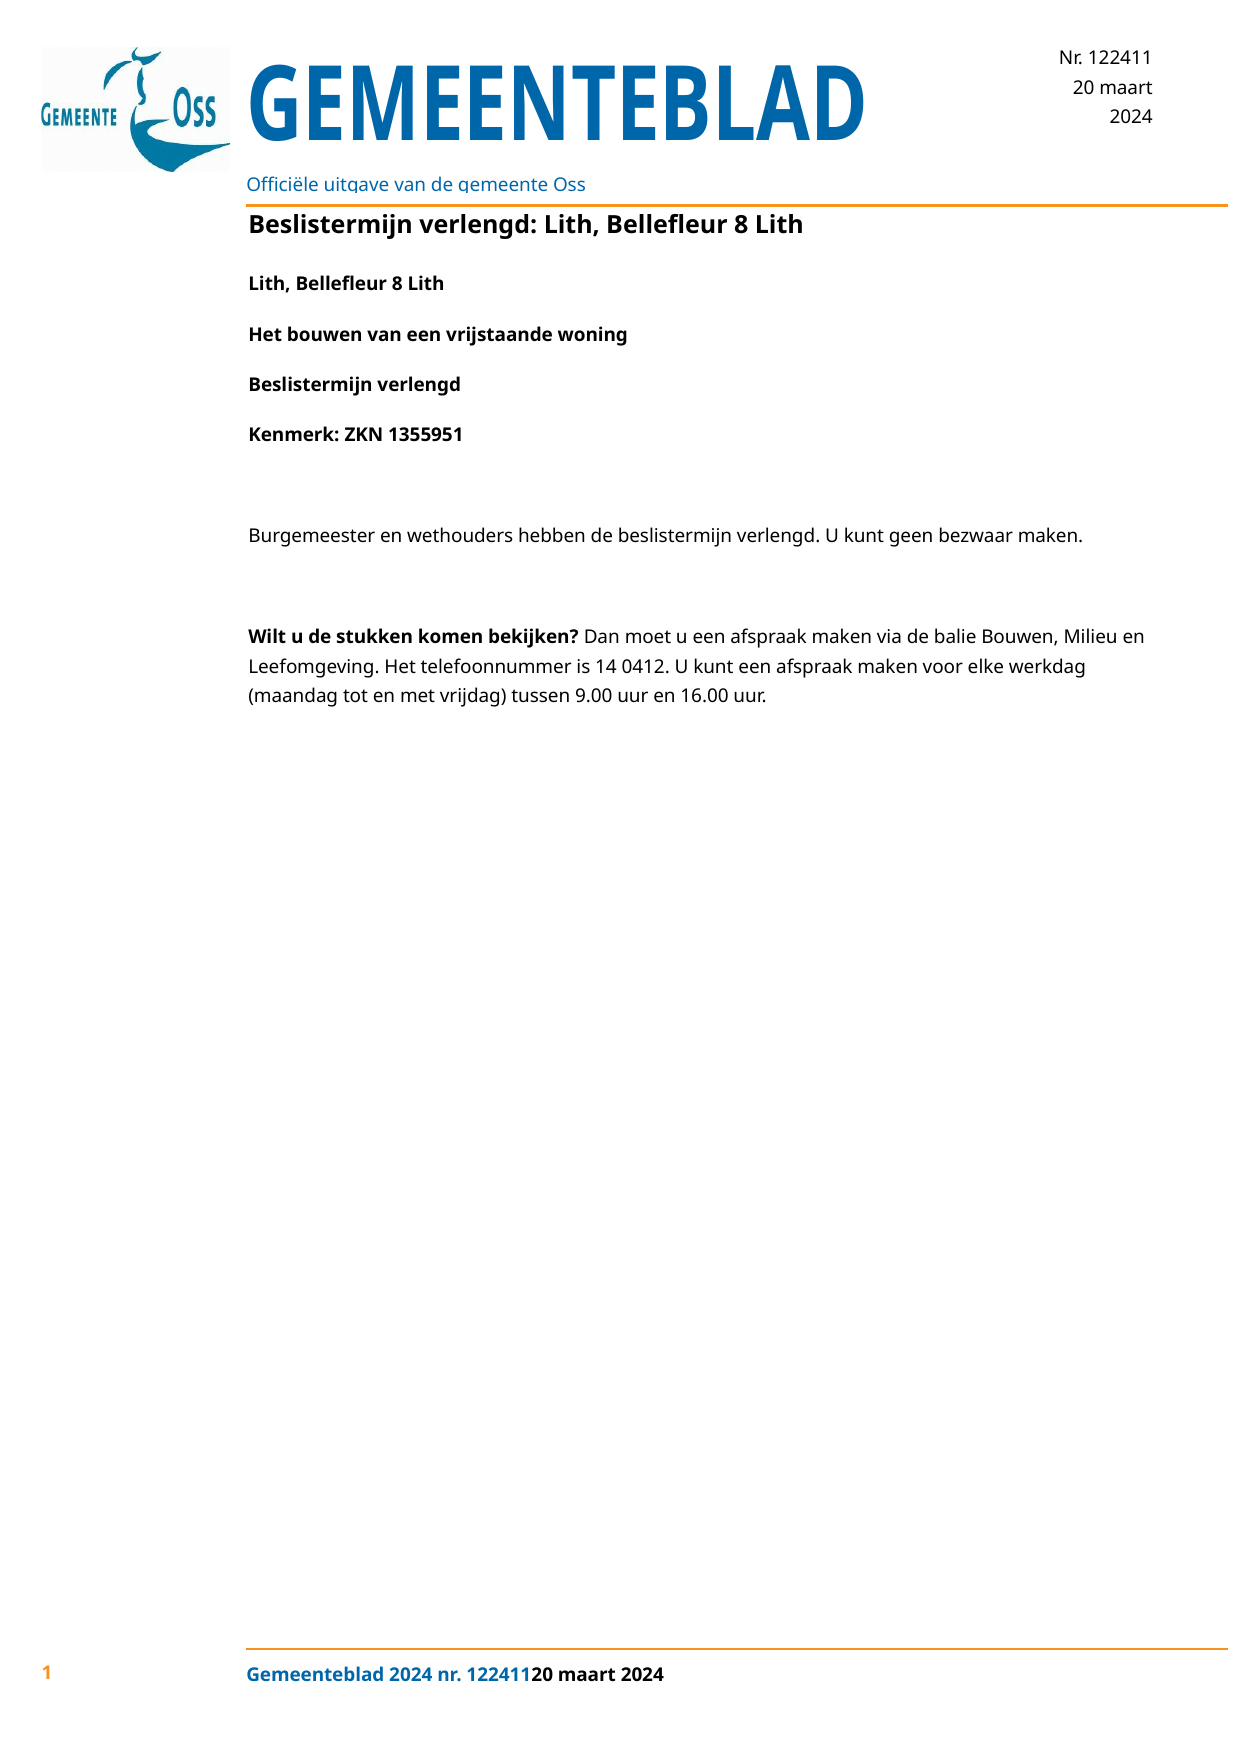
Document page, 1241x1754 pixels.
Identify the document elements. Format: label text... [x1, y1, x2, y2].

text Lith, Bellefleur 8 Lith [248, 270, 1152, 296]
text Beslistermijn verlengd [248, 371, 1152, 397]
text Kenmerk: ZKN 1355951 [248, 422, 1152, 447]
text Beslistermijn verlengd: Lith, Bellefleur 8 Lith [248, 207, 1152, 241]
text Wilt u de stukken komen bekijken? Dan moet u een afspraak maken via de balie Bouwen, Milieu en Leefomgeving. Het telefoonnummer is 14 0412. U kunt een afspraak maken voor elke werkdag (maandag tot en met vrijdag) tussen 9.00 uur en 16.00 uur. [248, 623, 1152, 708]
text Burgemeester en wethouders hebben de beslistermijn verlengd. U kunt geen bezwaar maken. [248, 522, 1152, 548]
picture [41, 47, 231, 172]
text Het bouwen van een vrijstaande woning [248, 321, 1152, 346]
